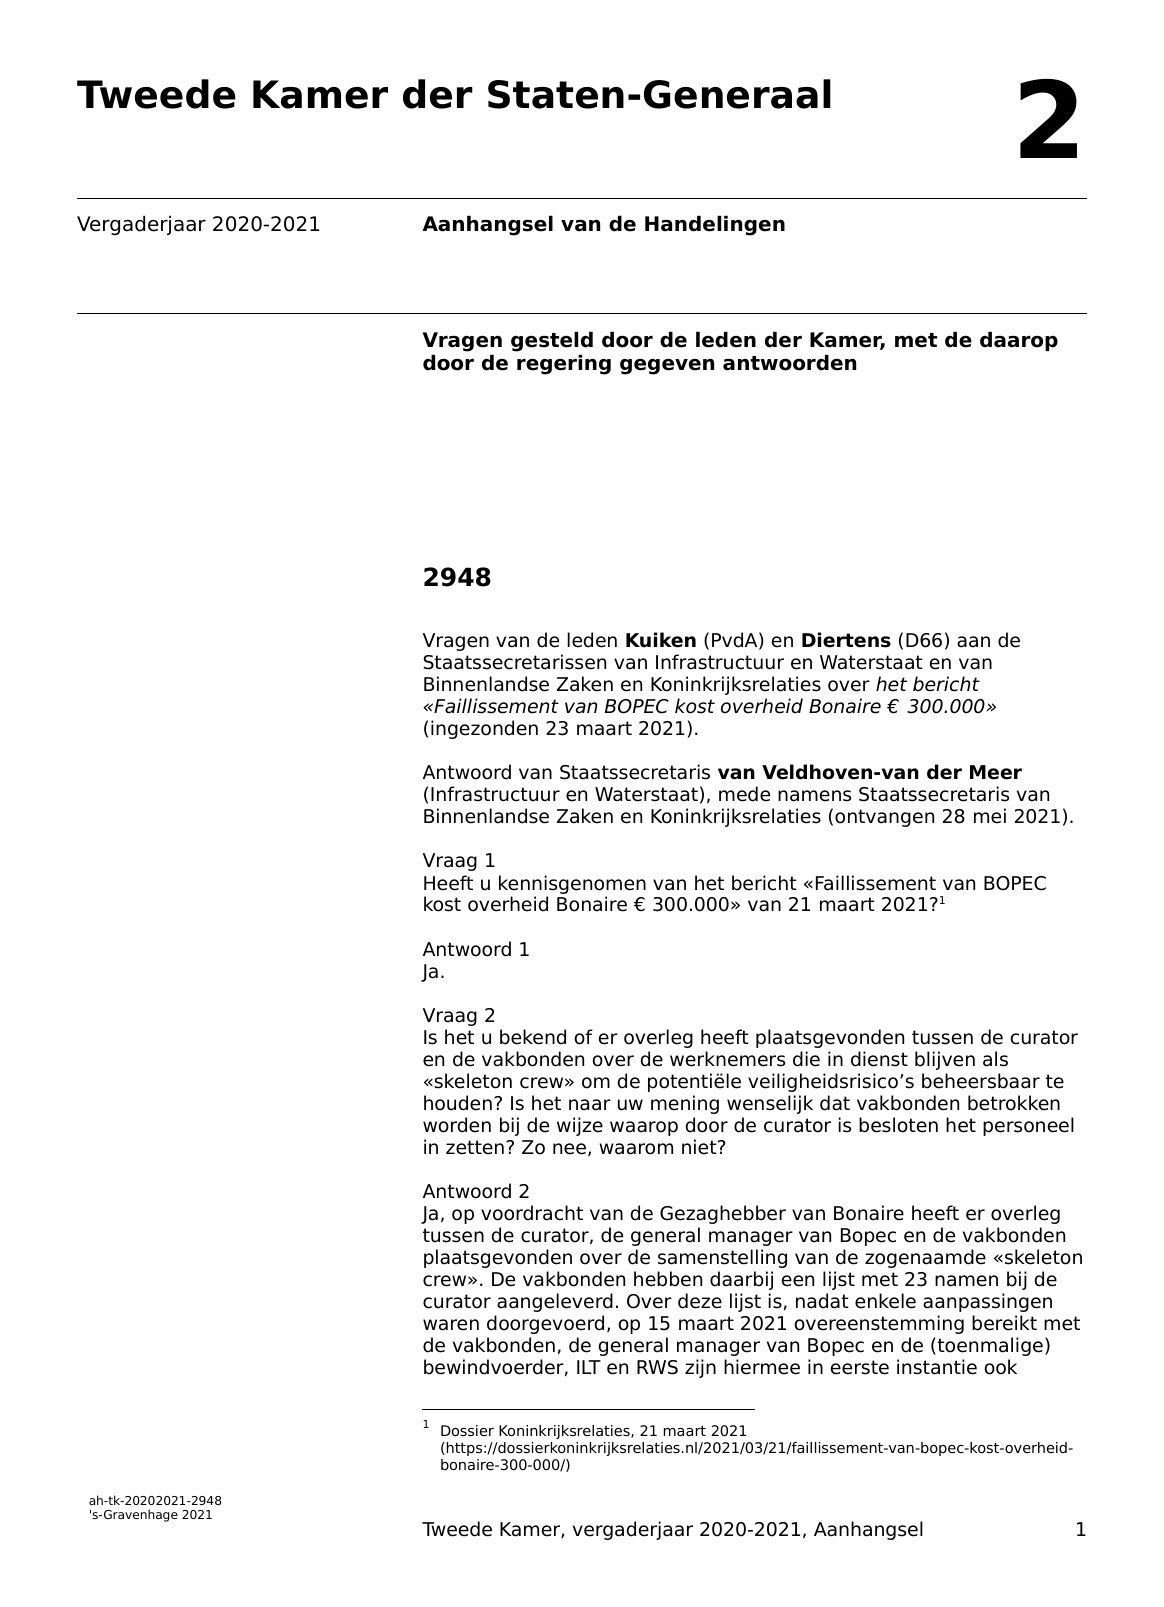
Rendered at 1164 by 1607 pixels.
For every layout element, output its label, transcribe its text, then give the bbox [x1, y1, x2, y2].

text Ja, op voordracht van de Gezaghebber van Bonaire heeft er overleg tussen de curator, de general manager van Bopec en de vakbonden plaatsgevonden over de samenstelling van de zogenaamde «skeleton crew». De vakbonden hebben daarbij een lijst met 23 namen bij de curator aangeleverd. Over deze lijst is, nadat enkele aanpassingen waren doorgevoerd, op 15 maart 2021 overeenstemming bereikt met de vakbonden, de general manager van Bopec en de (toenmalige) bewindvoerder, ILT en RWS zijn hiermee in eerste instantie ook [422, 1203, 1087, 1378]
text Antwoord van Staatssecretaris van Veldhoven-van der Meer (Infrastructuur en Waterstaat), mede namens Staatssecretaris van Binnenlandse Zaken en Koninkrijksrelaties (ontvangen 28 mei 2021). [422, 762, 1087, 828]
text Antwoord 1 [422, 938, 1087, 961]
text ah-tk-20202021-2948 [88, 1494, 323, 1508]
text 2948 [422, 563, 1087, 592]
text Vraag 1 [422, 850, 1087, 872]
text Vragen van de leden Kuiken (PvdA) en Diertens (D66) aan de Staatssecretarissen van Infrastructuur en Waterstaat en van Binnenlandse Zaken en Koninkrijksrelaties over het bericht «Faillissement van BOPEC kost overheid Bonaire € 300.000» (ingezonden 23 maart 2021). [422, 630, 1087, 740]
text Ja. [422, 961, 1087, 982]
text Dossier Koninkrijksrelaties, 21 maart 2021 (https://dossierkoninkrijksrelaties.nl/2021/03/21/faillissement-van-bopec-kost-overheid-bonaire-300-000/) [422, 1418, 1087, 1474]
table_cell Vergaderjaar 2020-2021 [77, 199, 422, 313]
table_cell Vragen gesteld door de leden der Kamer, met de daarop door de regering gegeven antwoorden [422, 314, 1087, 375]
text 's-Gravenhage 2021 [88, 1508, 323, 1522]
text Antwoord 2 [422, 1181, 1087, 1203]
text Vraag 2 [422, 1005, 1087, 1027]
table_header 2 [886, 59, 1087, 198]
table_cell Aanhangsel van de Handelingen [422, 199, 1087, 313]
table_cell [77, 314, 422, 375]
text Is het u bekend of er overleg heeft plaatsgevonden tussen de curator en de vakbonden over de werknemers die in dienst blijven als «skeleton crew» om de potentiële veiligheidsrisico’s beheersbaar te houden? Is het naar uw mening wenselijk dat vakbonden betrokken worden bij de wijze waarop door de curator is besloten het personeel in zetten? Zo nee, waarom niet? [422, 1027, 1087, 1158]
table_header Tweede Kamer der Staten-Generaal [77, 59, 886, 198]
text Heeft u kennisgenomen van het bericht «Faillissement van BOPEC kost overheid Bonaire € 300.000» van 21 maart 2021? [422, 872, 1087, 916]
